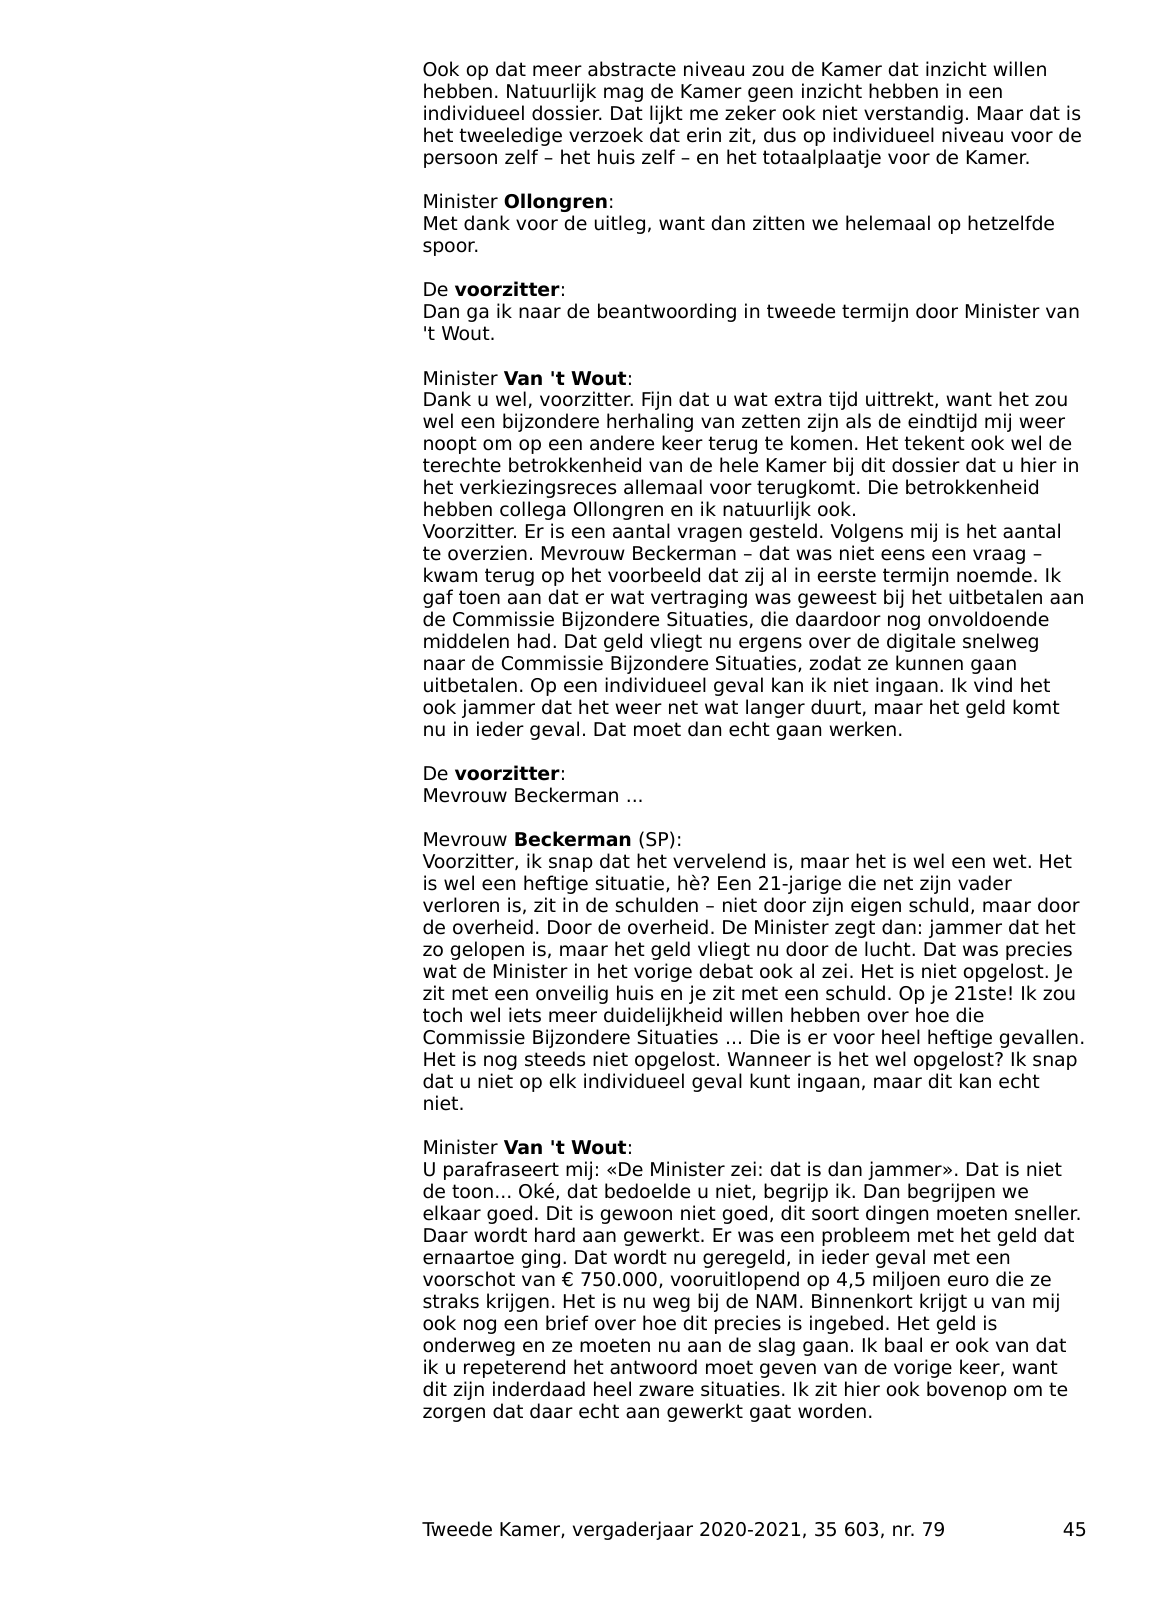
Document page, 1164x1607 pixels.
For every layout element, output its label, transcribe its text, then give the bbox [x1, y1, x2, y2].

text Ook op dat meer abstracte niveau zou de Kamer dat inzicht willen hebben. Natuurlijk mag de Kamer geen inzicht hebben in een individueel dossier. Dat lijkt me zeker ook niet verstandig. Maar dat is het tweeledige verzoek dat erin zit, dus op individueel niveau voor de persoon zelf – het huis zelf – en het totaalplaatje voor de Kamer. [422, 59, 1087, 169]
text U parafraseert mij: «De Minister zei: dat is dan jammer». Dat is niet de toon... Oké, dat bedoelde u niet, begrijp ik. Dan begrijpen we elkaar goed. Dit is gewoon niet goed, dit soort dingen moeten sneller. Daar wordt hard aan gewerkt. Er was een probleem met het geld dat ernaartoe ging. Dat wordt nu geregeld, in ieder geval met een voorschot van € 750.000, vooruitlopend op 4,5 miljoen euro die ze straks krijgen. Het is nu weg bij de NAM. Binnenkort krijgt u van mij ook nog een brief over hoe dit precies is ingebed. Het geld is onderweg en ze moeten nu aan de slag gaan. Ik baal er ook van dat ik u repeterend het antwoord moet geven van de vorige keer, want dit zijn inderdaad heel zware situaties. Ik zit hier ook bovenop om te zorgen dat daar echt aan gewerkt gaat worden. [422, 1159, 1087, 1423]
text Voorzitter. Er is een aantal vragen gesteld. Volgens mij is het aantal te overzien. Mevrouw Beckerman – dat was niet eens een vraag – kwam terug op het voorbeeld dat zij al in eerste termijn noemde. Ik gaf toen aan dat er wat vertraging was geweest bij het uitbetalen aan de Commissie Bijzondere Situaties, die daardoor nog onvoldoende middelen had. Dat geld vliegt nu ergens over de digitale snelweg naar de Commissie Bijzondere Situaties, zodat ze kunnen gaan uitbetalen. Op een individueel geval kan ik niet ingaan. Ik vind het ook jammer dat het weer net wat langer duurt, maar het geld komt nu in ieder geval. Dat moet dan echt gaan werken. [422, 521, 1087, 741]
text Mevrouw Beckerman (SP): [422, 829, 1087, 851]
text Met dank voor de uitleg, want dan zitten we helemaal op hetzelfde spoor. [422, 213, 1087, 257]
text Minister Van 't Wout: [422, 367, 1087, 389]
text Dan ga ik naar de beantwoording in tweede termijn door Minister van 't Wout. [422, 301, 1087, 345]
text Minister Van 't Wout: [422, 1137, 1087, 1159]
text De voorzitter: [422, 763, 1087, 785]
text De voorzitter: [422, 279, 1087, 301]
text Minister Ollongren: [422, 191, 1087, 213]
text Mevrouw Beckerman ... [422, 785, 1087, 807]
text Dank u wel, voorzitter. Fijn dat u wat extra tijd uittrekt, want het zou wel een bijzondere herhaling van zetten zijn als de eindtijd mij weer noopt om op een andere keer terug te komen. Het tekent ook wel de terechte betrokkenheid van de hele Kamer bij dit dossier dat u hier in het verkiezingsreces allemaal voor terugkomt. Die betrokkenheid hebben collega Ollongren en ik natuurlijk ook. [422, 389, 1087, 521]
text Voorzitter, ik snap dat het vervelend is, maar het is wel een wet. Het is wel een heftige situatie, hè? Een 21-jarige die net zijn vader verloren is, zit in de schulden – niet door zijn eigen schuld, maar door de overheid. Door de overheid. De Minister zegt dan: jammer dat het zo gelopen is, maar het geld vliegt nu door de lucht. Dat was precies wat de Minister in het vorige debat ook al zei. Het is niet opgelost. Je zit met een onveilig huis en je zit met een schuld. Op je 21ste! Ik zou toch wel iets meer duidelijkheid willen hebben over hoe die Commissie Bijzondere Situaties ... Die is er voor heel heftige gevallen. Het is nog steeds niet opgelost. Wanneer is het wel opgelost? Ik snap dat u niet op elk individueel geval kunt ingaan, maar dit kan echt niet. [422, 851, 1087, 1115]
